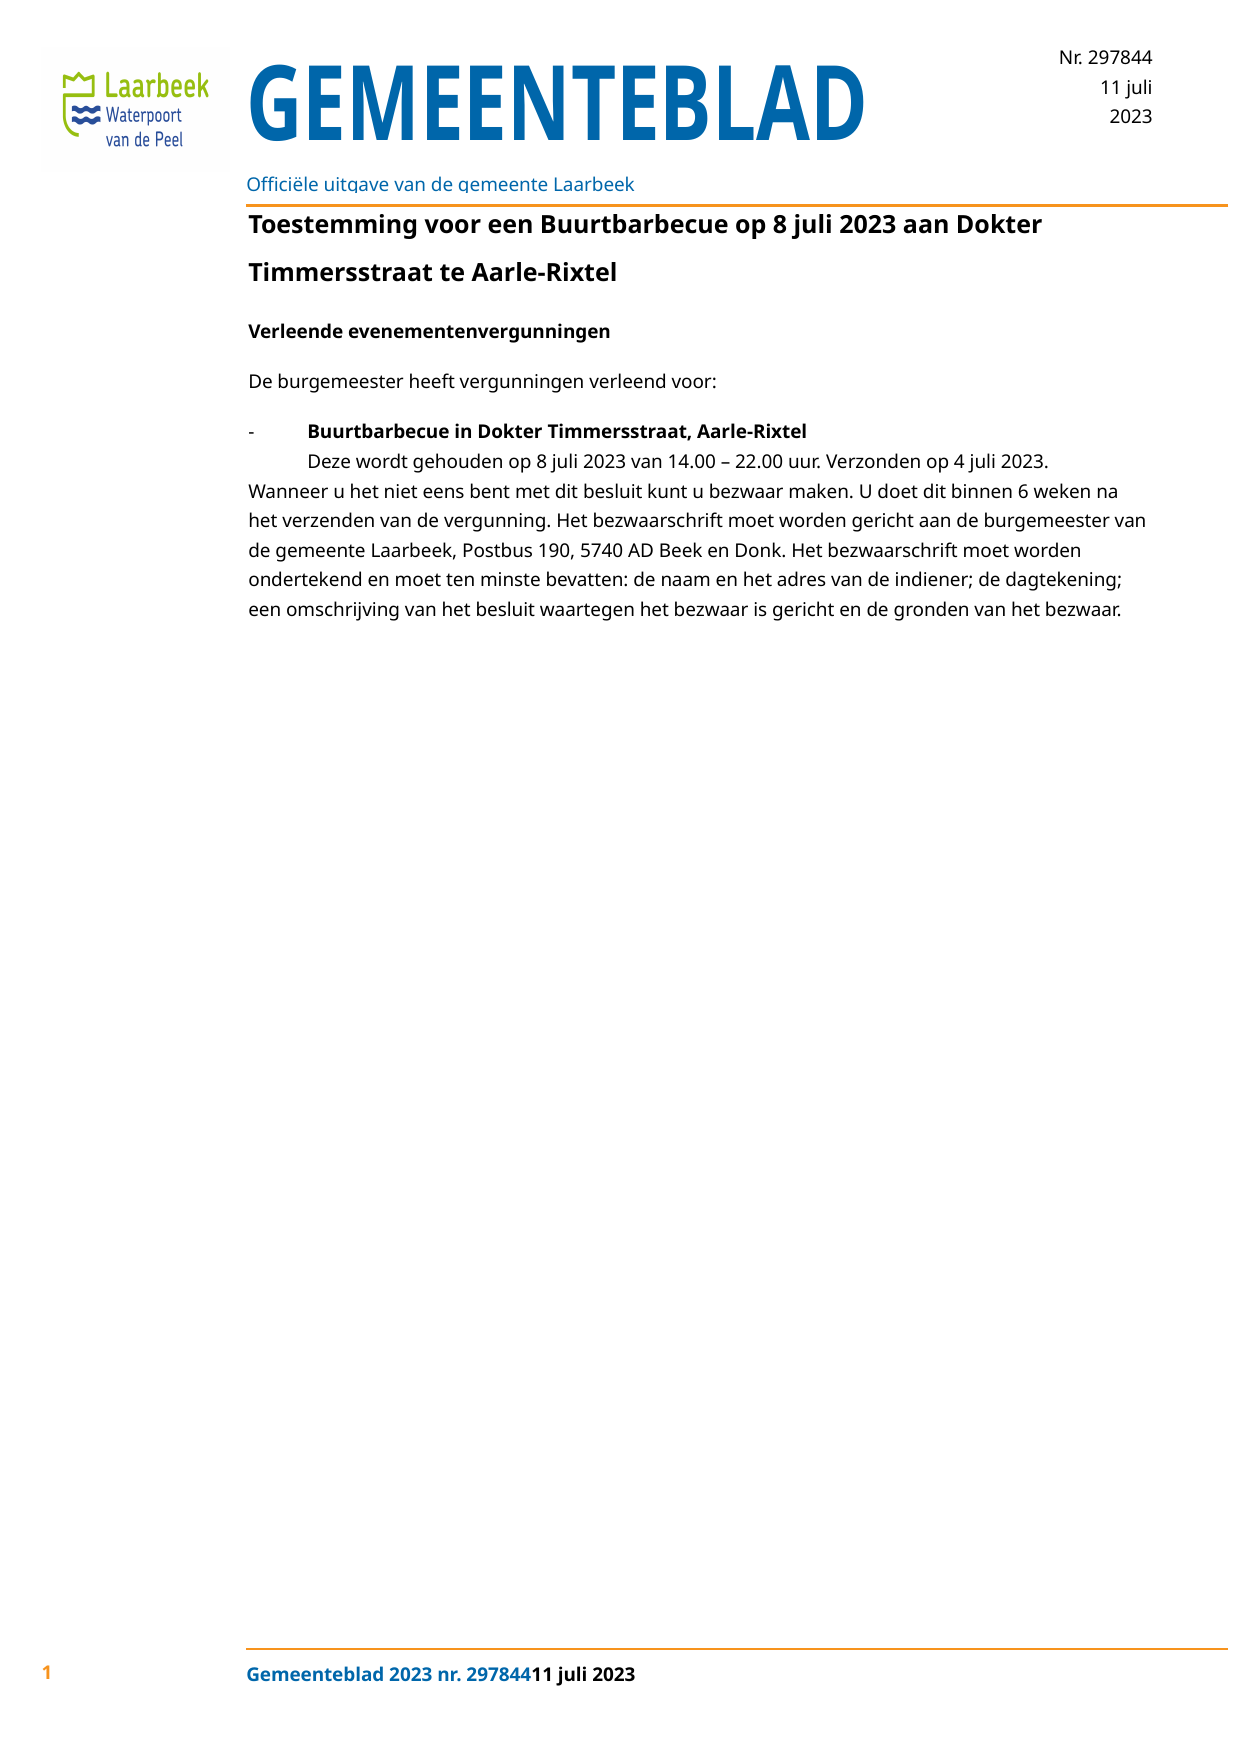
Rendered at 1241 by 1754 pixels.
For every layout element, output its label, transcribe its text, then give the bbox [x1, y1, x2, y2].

text Wanneer u het niet eens bent met dit besluit kunt u bezwaar maken. U doet dit binnen 6 weken na het verzenden van de vergunning. Het bezwaarschrift moet worden gericht aan de burgemeester van de gemeente Laarbeek, Postbus 190, 5740 AD Beek en Donk. Het bezwaarschrift moet worden ondertekend en moet ten minste bevatten: de naam en het adres van de indiener; de dagtekening; een omschrijving van het besluit waartegen het bezwaar is gericht en de gronden van het bezwaar. [248, 478, 1152, 622]
text De burgemeester heeft vergunningen verleend voor: [248, 368, 1152, 394]
text Toestemming voor een Buurtbarbecue op 8 juli 2023 aan Dokter Timmersstraat te Aarle-Rixtel [248, 207, 1152, 288]
list Deze wordt gehouden op 8 juli 2023 van 14.00 – 22.00 uur. Verzonden op 4 juli 2023. [248, 448, 1152, 474]
text Verleende evenementenvergunningen [248, 318, 1152, 344]
picture [41, 47, 231, 172]
list Buurtbarbecue in Dokter Timmersstraat, Aarle-Rixtel [248, 419, 1152, 444]
